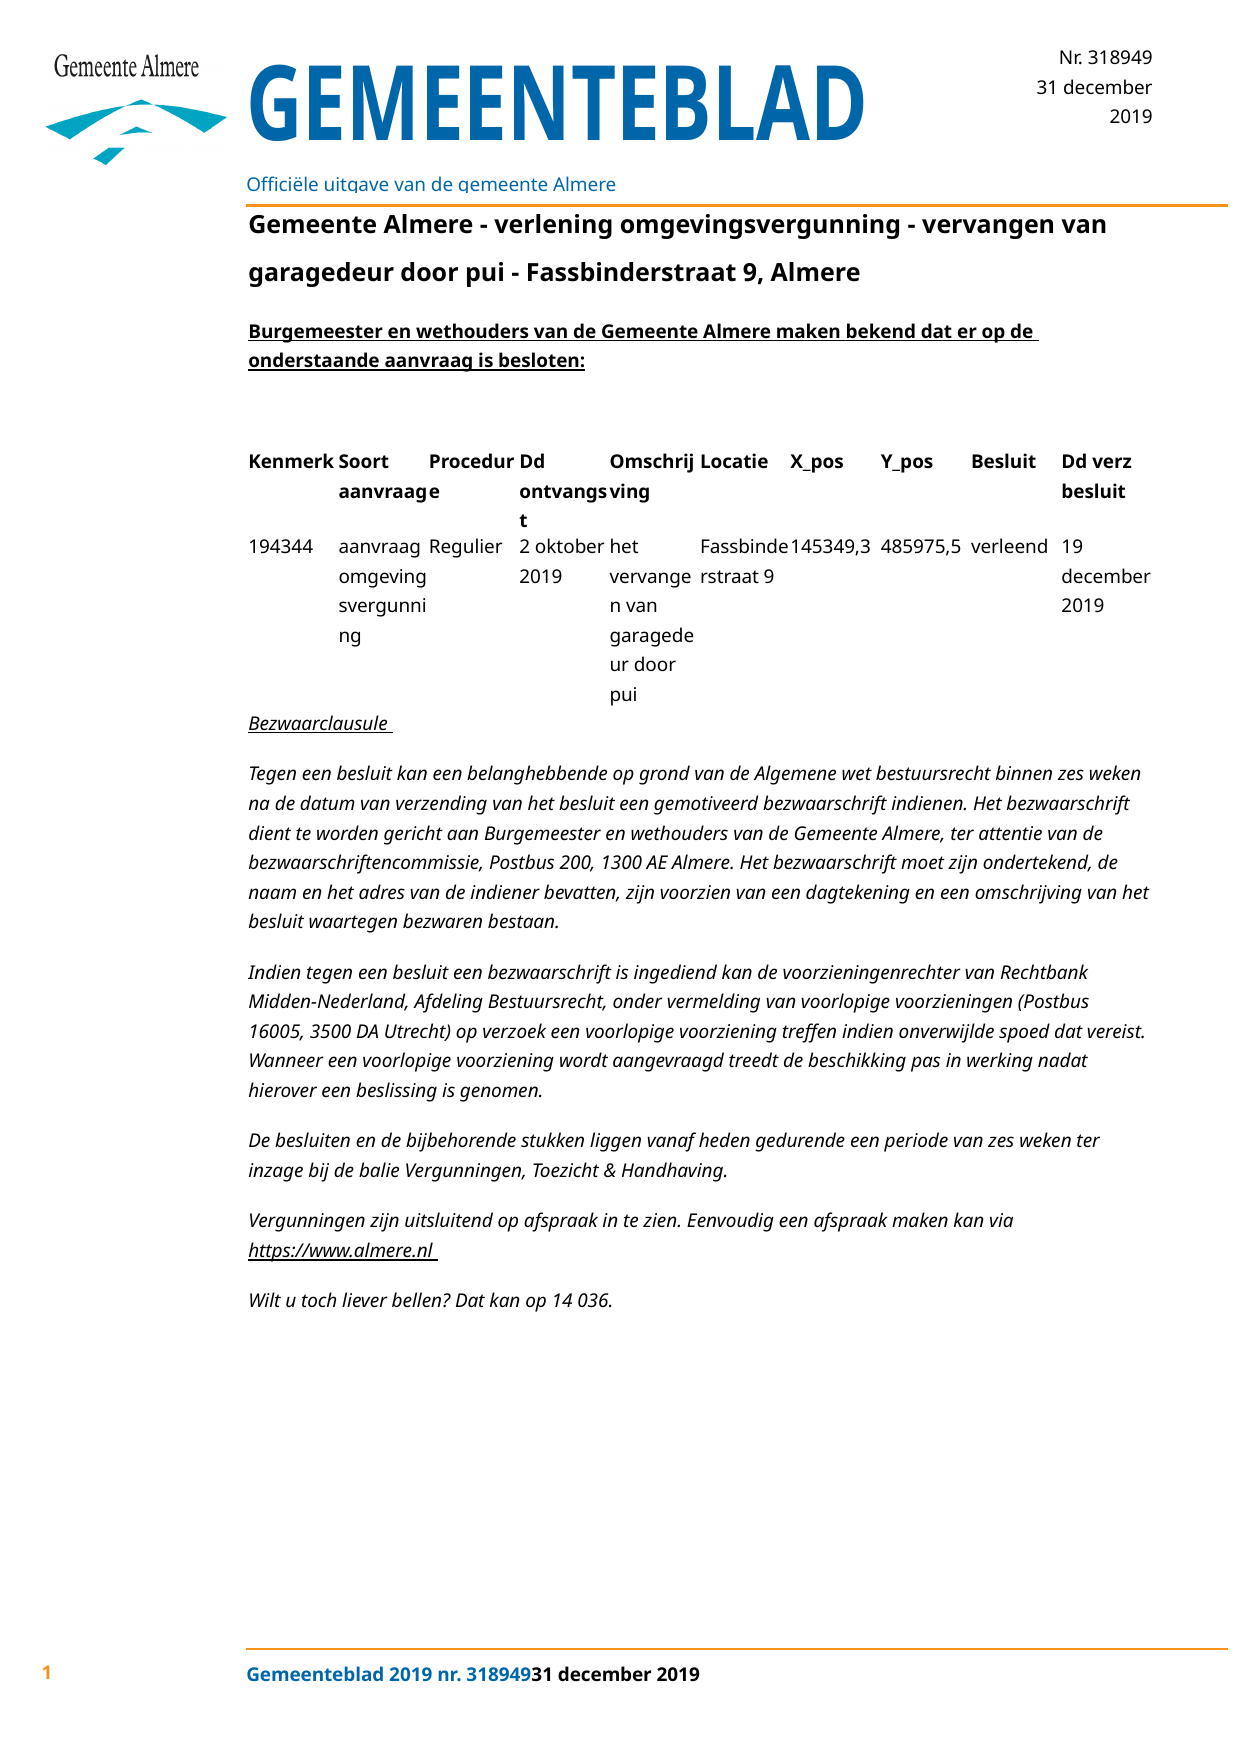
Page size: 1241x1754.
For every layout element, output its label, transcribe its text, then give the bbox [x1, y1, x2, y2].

table_cell Regulier [429, 533, 519, 707]
text Gemeente Almere - verlening omgevingsvergunning - vervangen van garagedeur door pui - Fassbinderstraat 9, Almere [248, 207, 1152, 288]
text Burgemeester en wethouders van de Gemeente Almere maken bekend dat er op de onderstaande aanvraag is besloten: [248, 318, 1152, 373]
table_header Besluit [971, 449, 1061, 533]
table_header Omschrijving [609, 449, 700, 533]
table_header Procedure [429, 449, 519, 533]
table_header Locatie [700, 449, 790, 533]
text Indien tegen een besluit een bezwaarschrift is ingediend kan de voorzieningenrechter van Rechtbank Midden-Nederland, Afdeling Bestuursrecht, onder vermelding van voorlopige voorzieningen (Postbus 16005, 3500 DA Utrecht) op verzoek een voorlopige voorziening treffen indien onverwijlde spoed dat vereist. Wanneer een voorlopige voorziening wordt aangevraagd treedt de beschikking pas in werking nadat hierover een beslissing is genomen. [248, 959, 1152, 1103]
table_header Dd ontvangst [519, 449, 609, 533]
table_cell 2 oktober 2019 [519, 533, 609, 707]
table_cell aanvraag omgevingsvergunning [338, 533, 429, 707]
table_cell het vervangen van garagedeur door pui [609, 533, 700, 707]
table_header Dd verz besluit [1061, 449, 1152, 533]
table_header X_pos [790, 449, 881, 533]
table_cell Fassbinderstraat 9 [700, 533, 790, 707]
table_header Kenmerk [248, 449, 338, 533]
picture [41, 47, 231, 172]
table_header Soort aanvraag [338, 449, 429, 533]
text De besluiten en de bijbehorende stukken liggen vanaf heden gedurende een periode van zes weken ter inzage bij de balie Vergunningen, Toezicht & Handhaving. [248, 1128, 1152, 1183]
table_header Y_pos [881, 449, 971, 533]
table_cell 194344 [248, 533, 338, 707]
text Tegen een besluit kan een belanghebbende op grond van de Algemene wet bestuursrecht binnen zes weken na de datum van verzending van het besluit een gemotiveerd bezwaarschrift indienen. Het bezwaarschrift dient te worden gericht aan Burgemeester en wethouders van de Gemeente Almere, ter attentie van de bezwaarschriftencommissie, Postbus 200, 1300 AE Almere. Het bezwaarschrift moet zijn ondertekend, de naam en het adres van de indiener bevatten, zijn voorzien van een dagtekening en een omschrijving van het besluit waartegen bezwaren bestaan. [248, 761, 1152, 934]
text Vergunningen zijn uitsluitend op afspraak in te zien. Eenvoudig een afspraak maken kan via https://www.almere.nl [248, 1208, 1152, 1263]
table_cell 145349,3 [790, 533, 881, 707]
table_cell verleend [971, 533, 1061, 707]
text Bezwaarclausule [248, 710, 1152, 736]
text Wilt u toch liever bellen? Dat kan op 14 036. [248, 1288, 1152, 1313]
table_cell 19 december 2019 [1061, 533, 1152, 707]
table_cell 485975,5 [881, 533, 971, 707]
